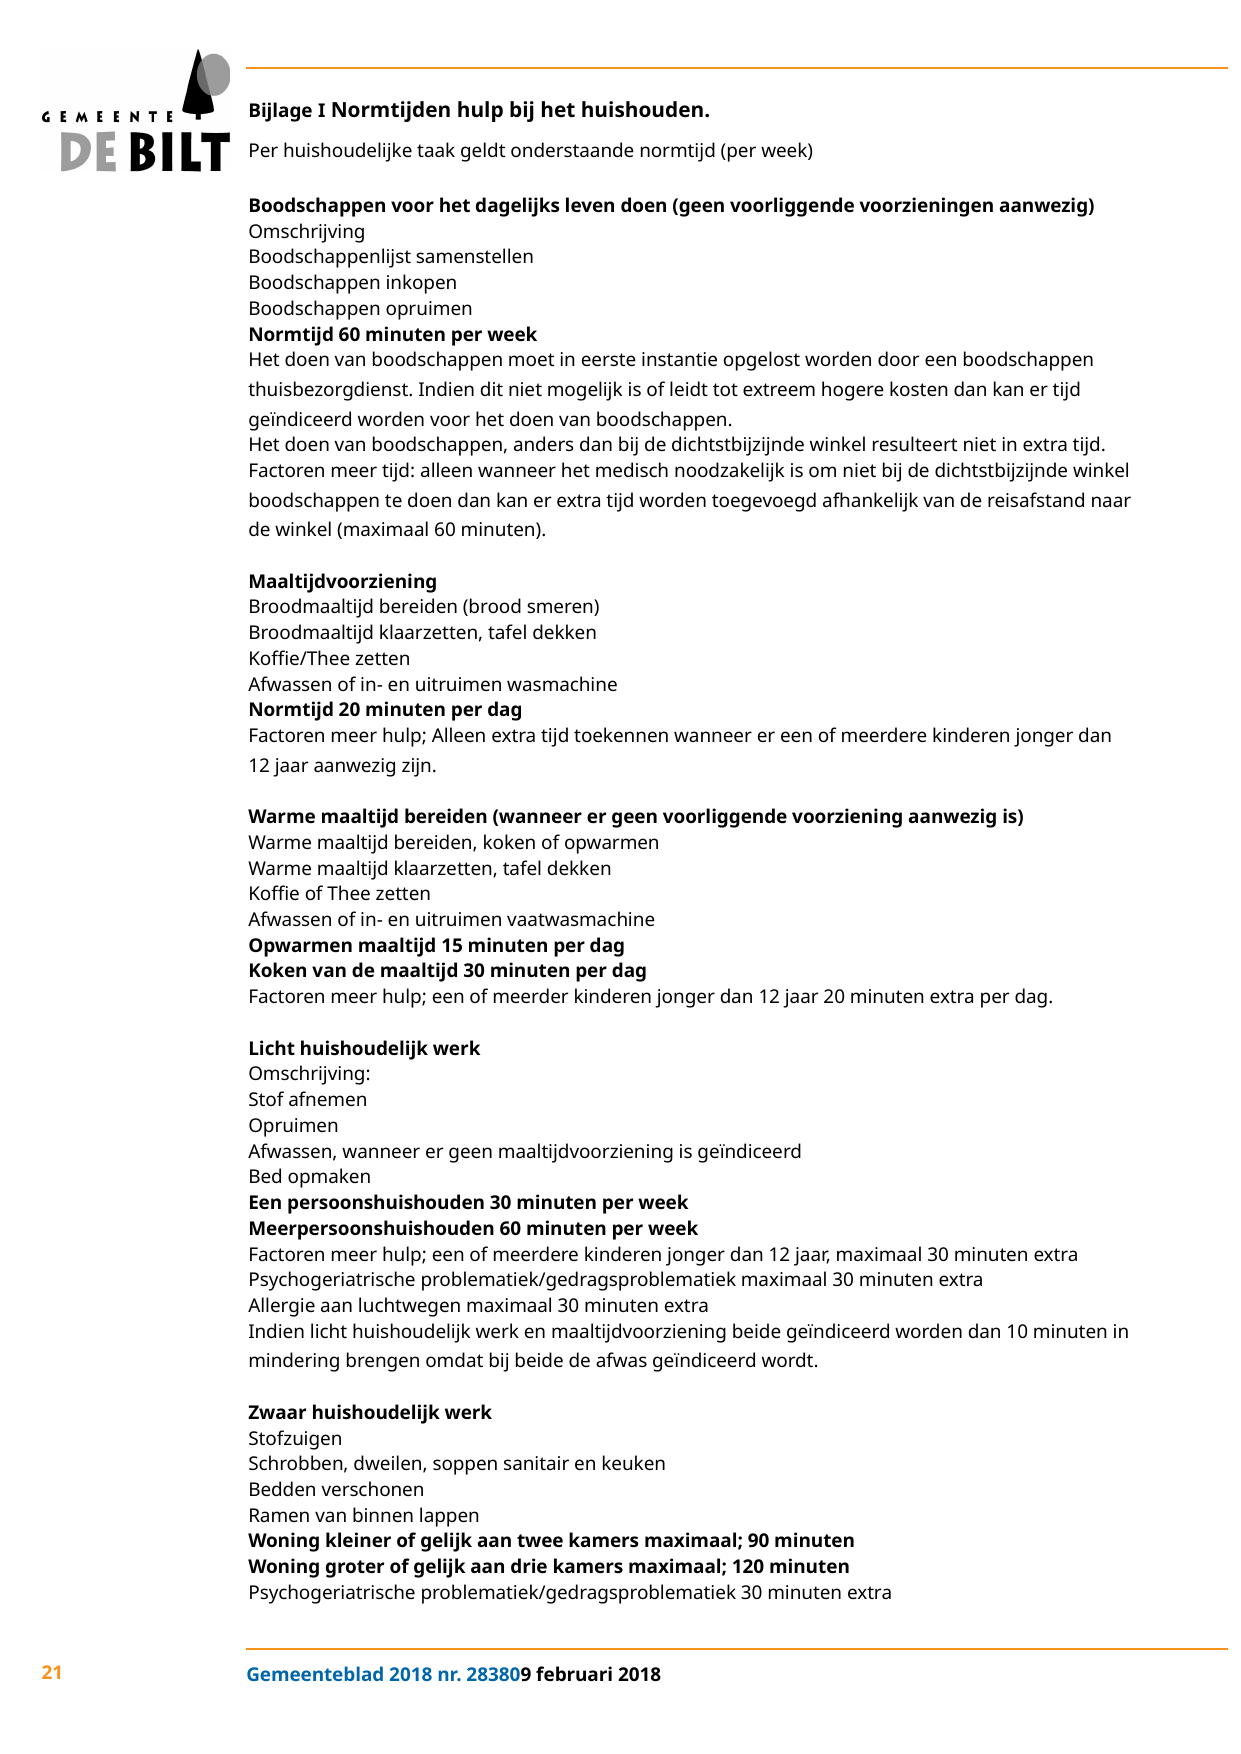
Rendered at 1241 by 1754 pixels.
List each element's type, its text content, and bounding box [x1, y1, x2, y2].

table_cell Stofzuigen [248, 1425, 1152, 1450]
table_cell Factoren meer tijd: alleen wanneer het medisch noodzakelijk is om niet bij de dichtstbijzijnde winkel boodschappen te doen dan kan er extra tijd worden toegevoegd afhankelijk van de reisafstand naar de winkel (maximaal 60 minuten). [248, 457, 1152, 542]
table_cell Factoren meer hulp; een of meerder kinderen jonger dan 12 jaar 20 minuten extra per dag. [248, 984, 1152, 1009]
table_cell Opwarmen maaltijd 15 minuten per dag [248, 932, 1152, 958]
table_cell Factoren meer hulp; Alleen extra tijd toekennen wanneer er een of meerdere kinderen jonger dan 12 jaar aanwezig zijn. [248, 722, 1152, 778]
table_cell Warme maaltijd bereiden, koken of opwarmen [248, 829, 1152, 855]
table_cell Omschrijving: [248, 1061, 1152, 1086]
table_cell Woning kleiner of gelijk aan twee kamers maximaal; 90 minuten [248, 1528, 1152, 1553]
table_cell Een persoonshuishouden 30 minuten per week [248, 1189, 1152, 1215]
picture [41, 47, 231, 172]
table_cell Indien licht huishoudelijk werk en maaltijdvoorziening beide geïndiceerd worden dan 10 minuten in mindering brengen omdat bij beide de afwas geïndiceerd wordt. [248, 1318, 1152, 1373]
table_cell Ramen van binnen lappen [248, 1502, 1152, 1528]
table_cell Psychogeriatrische problematiek/gedragsproblematiek 30 minuten extra [248, 1579, 1152, 1605]
table_cell Allergie aan luchtwegen maximaal 30 minuten extra [248, 1292, 1152, 1318]
table_cell Broodmaaltijd klaarzetten, tafel dekken [248, 619, 1152, 645]
table_cell Psychogeriatrische problematiek/gedragsproblematiek maximaal 30 minuten extra [248, 1266, 1152, 1292]
table_cell Bedden verschonen [248, 1476, 1152, 1502]
table_cell Afwassen of in- en uitruimen wasmachine [248, 671, 1152, 697]
table_cell Koken van de maaltijd 30 minuten per dag [248, 958, 1152, 983]
table_cell Maaltijdvoorziening [248, 568, 1152, 594]
table_cell Zwaar huishoudelijk werk [248, 1399, 1152, 1425]
table_header Boodschappen voor het dagelijks leven doen (geen voorliggende voorzieningen aanwezig) [248, 192, 1152, 218]
table_cell Licht huishoudelijk werk [248, 1035, 1152, 1061]
table_cell Boodschappen opruimen [248, 295, 1152, 321]
table_cell Warme maaltijd klaarzetten, tafel dekken [248, 855, 1152, 881]
table_cell Het doen van boodschappen, anders dan bij de dichtstbijzijnde winkel resulteert niet in extra tijd. [248, 432, 1152, 457]
table_cell Bed opmaken [248, 1164, 1152, 1189]
text Bijlage I Normtijden hulp bij het huishouden. [248, 95, 1152, 123]
table_cell [248, 542, 1152, 568]
table_cell Broodmaaltijd bereiden (brood smeren) [248, 594, 1152, 619]
table_cell Afwassen, wanneer er geen maaltijdvoorziening is geïndiceerd [248, 1138, 1152, 1163]
table_cell Meerpersoonshuishouden 60 minuten per week [248, 1215, 1152, 1241]
table_cell Omschrijving [248, 218, 1152, 244]
table_cell [248, 1373, 1152, 1399]
table_cell Koffie of Thee zetten [248, 881, 1152, 906]
table_cell Warme maaltijd bereiden (wanneer er geen voorliggende voorziening aanwezig is) [248, 803, 1152, 829]
table_cell Factoren meer hulp; een of meerdere kinderen jonger dan 12 jaar, maximaal 30 minuten extra [248, 1241, 1152, 1266]
table_cell Stof afnemen [248, 1086, 1152, 1112]
table_cell [248, 778, 1152, 803]
table_cell Normtijd 20 minuten per dag [248, 697, 1152, 722]
table_cell Afwassen of in- en uitruimen vaatwasmachine [248, 906, 1152, 932]
table_cell [248, 1009, 1152, 1035]
table_cell Het doen van boodschappen moet in eerste instantie opgelost worden door een boodschappen thuisbezorgdienst. Indien dit niet mogelijk is of leidt tot extreem hogere kosten dan kan er tijd geïndiceerd worden voor het doen van boodschappen. [248, 347, 1152, 432]
table_cell Normtijd 60 minuten per week [248, 321, 1152, 347]
table_cell Boodschappen inkopen [248, 270, 1152, 295]
table_cell Opruimen [248, 1112, 1152, 1138]
table_cell Koffie/Thee zetten [248, 645, 1152, 671]
text Per huishoudelijke taak geldt onderstaande normtijd (per week) [248, 137, 1152, 163]
table_cell Schrobben, dweilen, soppen sanitair en keuken [248, 1450, 1152, 1476]
table_cell Woning groter of gelijk aan drie kamers maximaal; 120 minuten [248, 1553, 1152, 1579]
table_cell Boodschappenlijst samenstellen [248, 244, 1152, 269]
